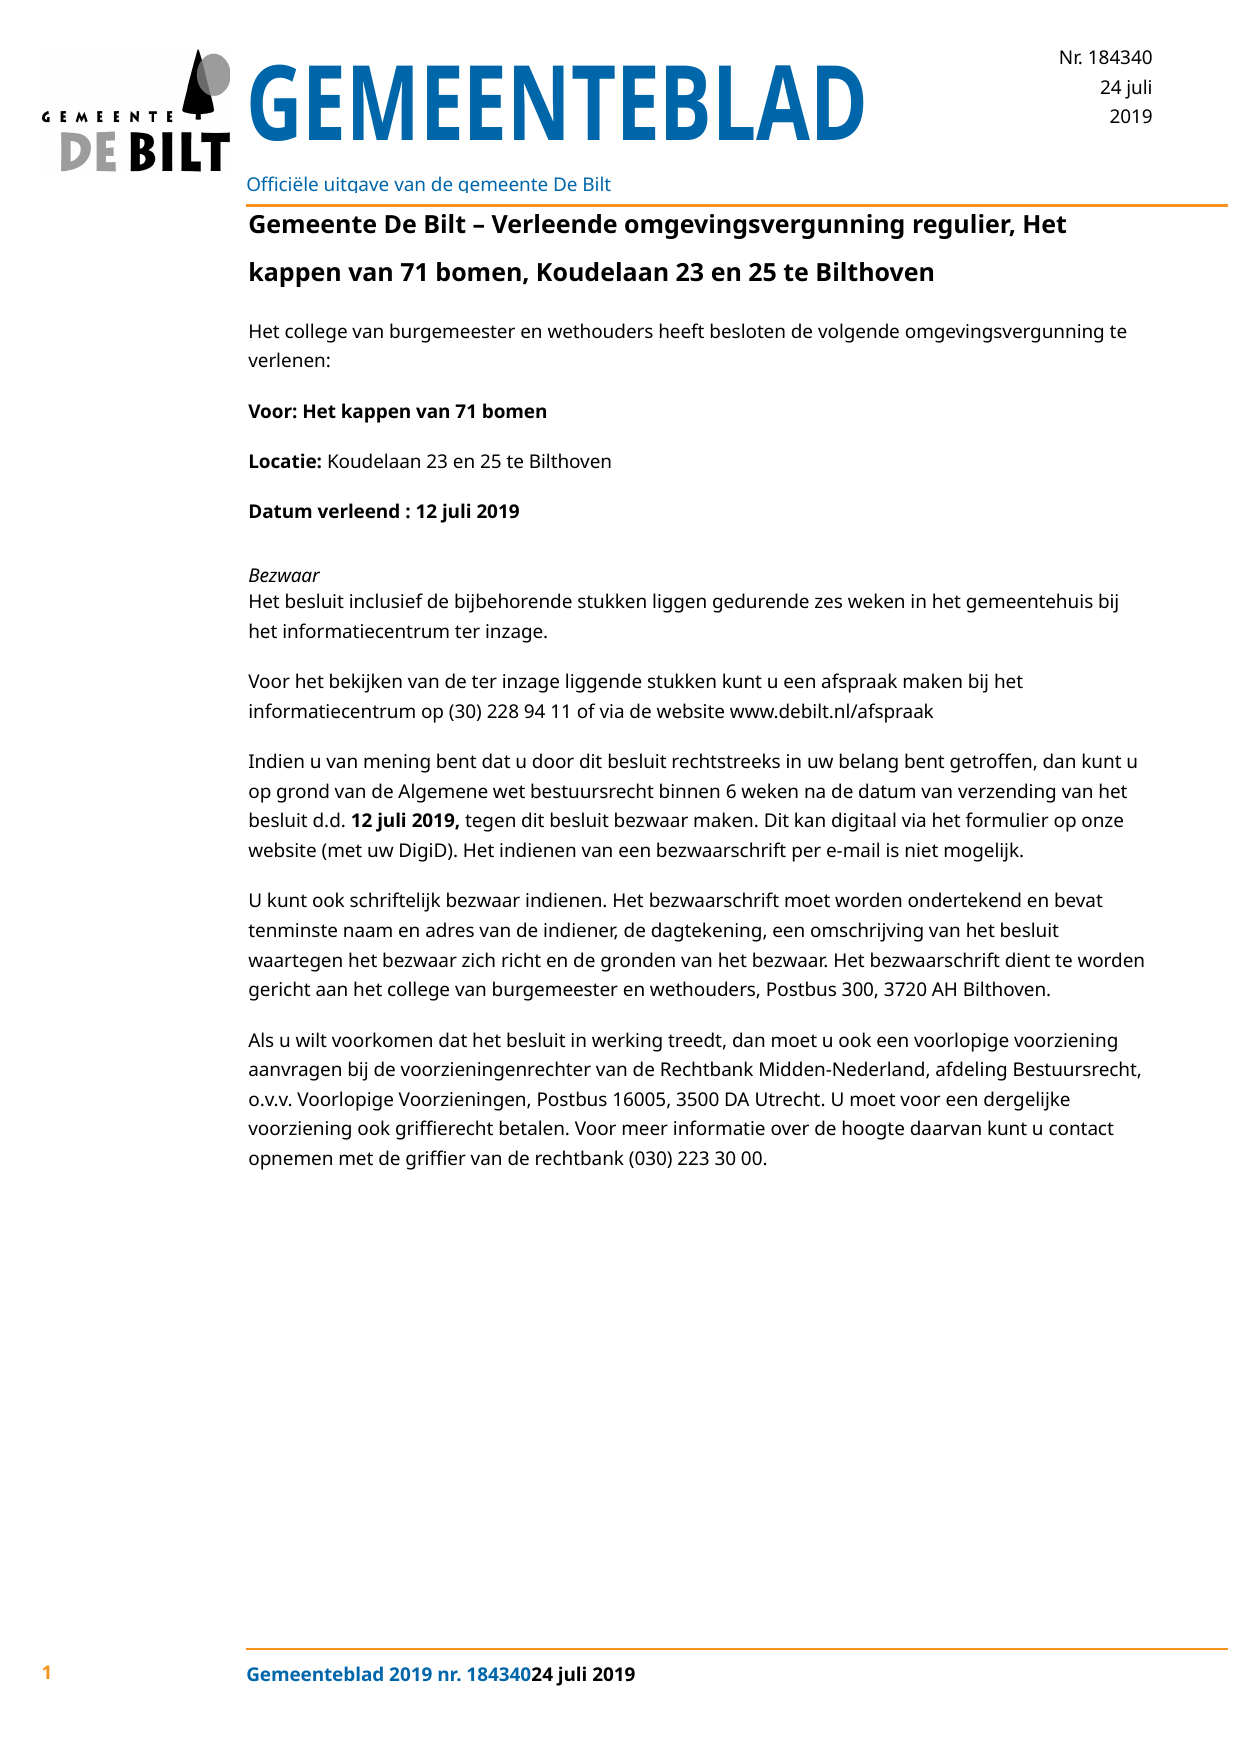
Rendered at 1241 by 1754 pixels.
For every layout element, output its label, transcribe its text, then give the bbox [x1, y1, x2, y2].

picture [41, 47, 231, 172]
text Voor: Het kappen van 71 bomen [248, 398, 1152, 424]
text Bezwaar [248, 563, 1152, 588]
text Als u wilt voorkomen dat het besluit in werking treedt, dan moet u ook een voorlopige voorziening aanvragen bij de voorzieningenrechter van de Rechtbank Midden-Nederland, afdeling Bestuursrecht, o.v.v. Voorlopige Voorzieningen, Postbus 16005, 3500 DA Utrecht. U moet voor een dergelijke voorziening ook griffierecht betalen. Voor meer informatie over de hoogte daarvan kunt u contact opnemen met de griffier van de rechtbank (030) 223 30 00. [248, 1027, 1152, 1171]
text Indien u van mening bent dat u door dit besluit rechtstreeks in uw belang bent getroffen, dan kunt u op grond van de Algemene wet bestuursrecht binnen 6 weken na de datum van verzending van het besluit d.d. 12 juli 2019, tegen dit besluit bezwaar maken. Dit kan digitaal via het formulier op onze website (met uw DigiD). Het indienen van een bezwaarschrift per e-mail is niet mogelijk. [248, 748, 1152, 863]
text U kunt ook schriftelijk bezwaar indienen. Het bezwaarschrift moet worden ondertekend en bevat tenminste naam en adres van de indiener, de dagtekening, een omschrijving van het besluit waartegen het bezwaar zich richt en de gronden van het bezwaar. Het bezwaarschrift dient te worden gericht aan het college van burgemeester en wethouders, Postbus 300, 3720 AH Bilthoven. [248, 888, 1152, 1002]
text Het besluit inclusief de bijbehorende stukken liggen gedurende zes weken in het gemeentehuis bij het informatiecentrum ter inzage. [248, 588, 1152, 644]
text Locatie: Koudelaan 23 en 25 te Bilthoven [248, 448, 1152, 474]
text Gemeente De Bilt – Verleende omgevingsvergunning regulier, Het kappen van 71 bomen, Koudelaan 23 en 25 te Bilthoven [248, 207, 1152, 288]
text Datum verleend : 12 juli 2019 [248, 499, 1152, 524]
text Voor het bekijken van de ter inzage liggende stukken kunt u een afspraak maken bij het informatiecentrum op (30) 228 94 11 of via de website www.debilt.nl/afspraak [248, 668, 1152, 724]
text Het college van burgemeester en wethouders heeft besloten de volgende omgevingsvergunning te verlenen: [248, 318, 1152, 373]
